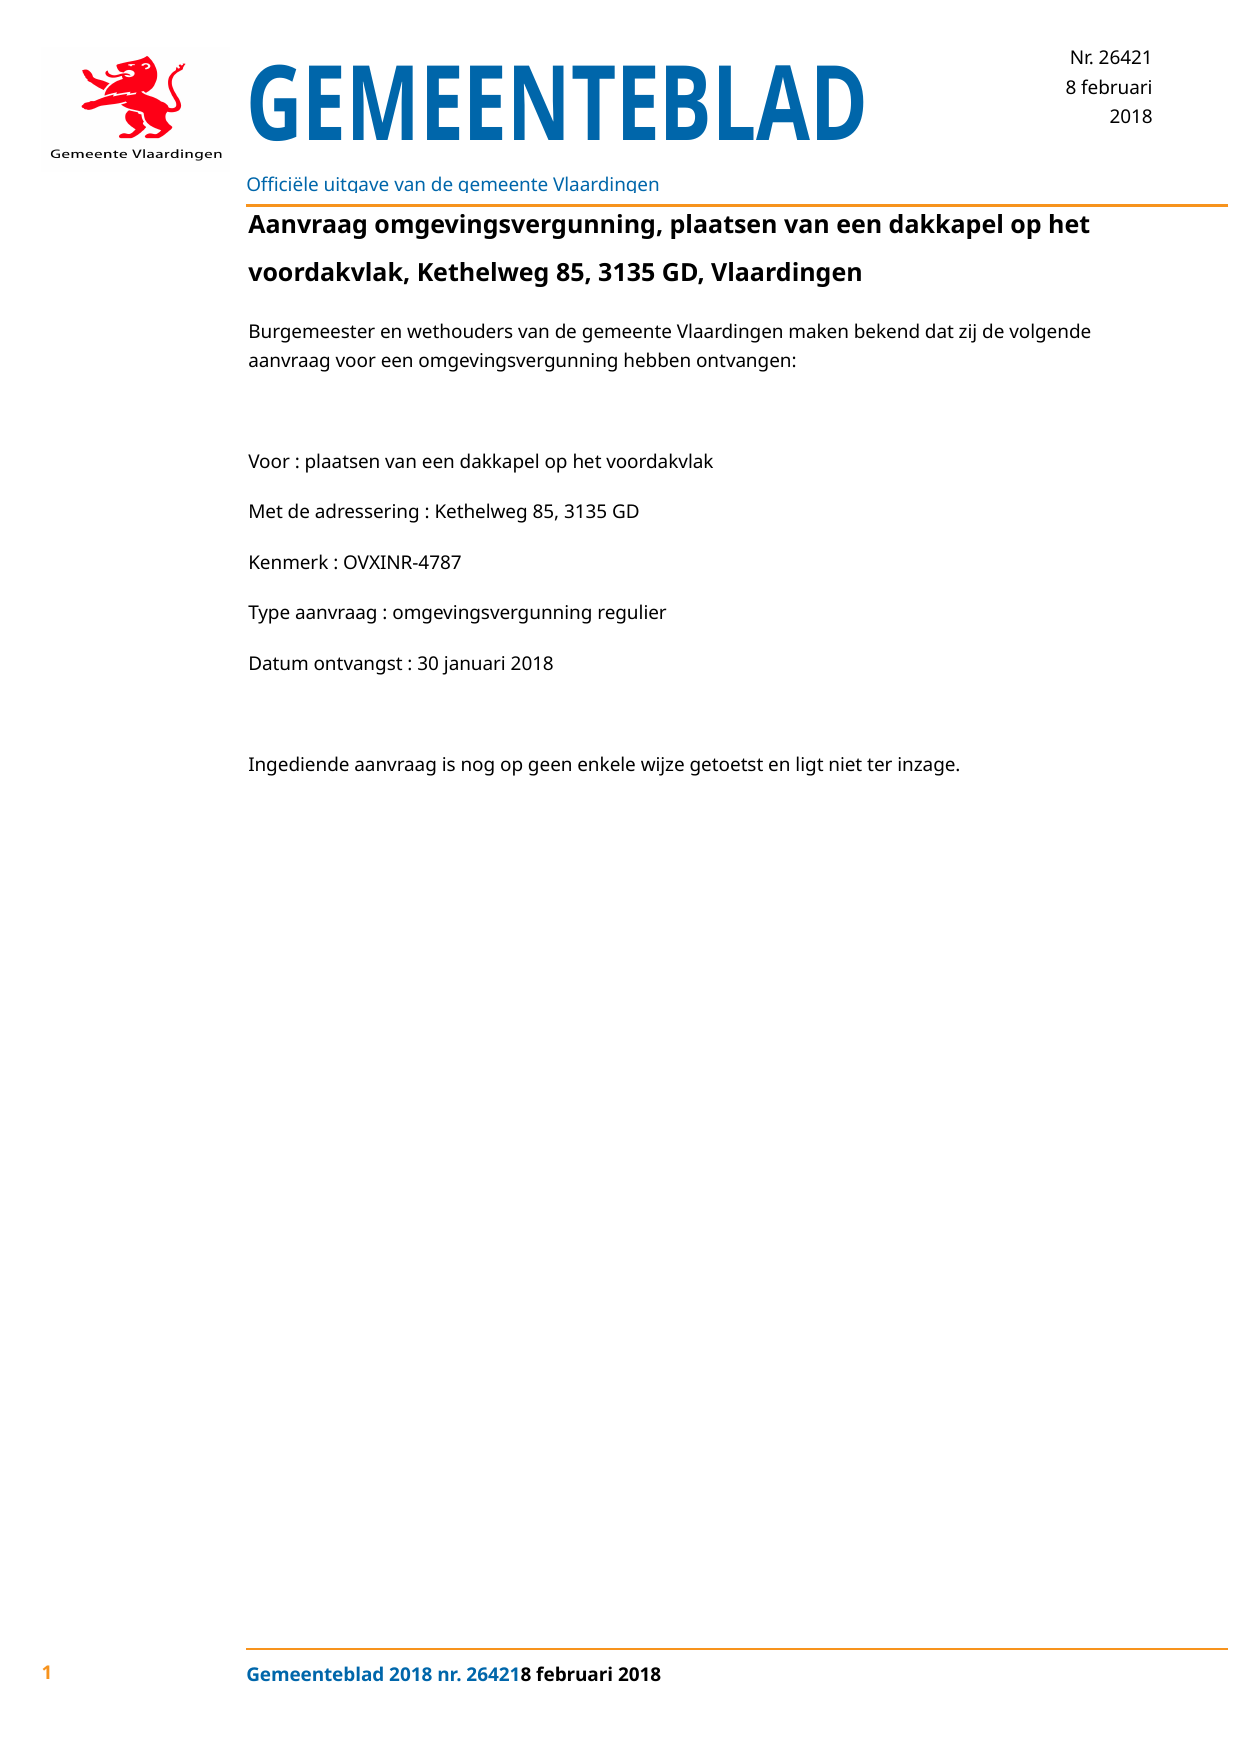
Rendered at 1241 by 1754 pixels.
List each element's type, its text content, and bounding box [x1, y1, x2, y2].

text Datum ontvangst : 30 januari 2018 [248, 650, 1152, 676]
text Kenmerk : OVXINR-4787 [248, 549, 1152, 575]
picture [41, 47, 231, 172]
text Type aanvraag : omgevingsvergunning regulier [248, 599, 1152, 625]
text Aanvraag omgevingsvergunning, plaatsen van een dakkapel op het voordakvlak, Kethelweg 85, 3135 GD, Vlaardingen [248, 207, 1152, 288]
text Ingediende aanvraag is nog op geen enkele wijze getoetst en ligt niet ter inzage. [248, 751, 1152, 777]
text Met de adressering : Kethelweg 85, 3135 GD [248, 499, 1152, 524]
text Burgemeester en wethouders van de gemeente Vlaardingen maken bekend dat zij de volgende aanvraag voor een omgevingsvergunning hebben ontvangen: [248, 318, 1152, 373]
text Voor : plaatsen van een dakkapel op het voordakvlak [248, 448, 1152, 474]
